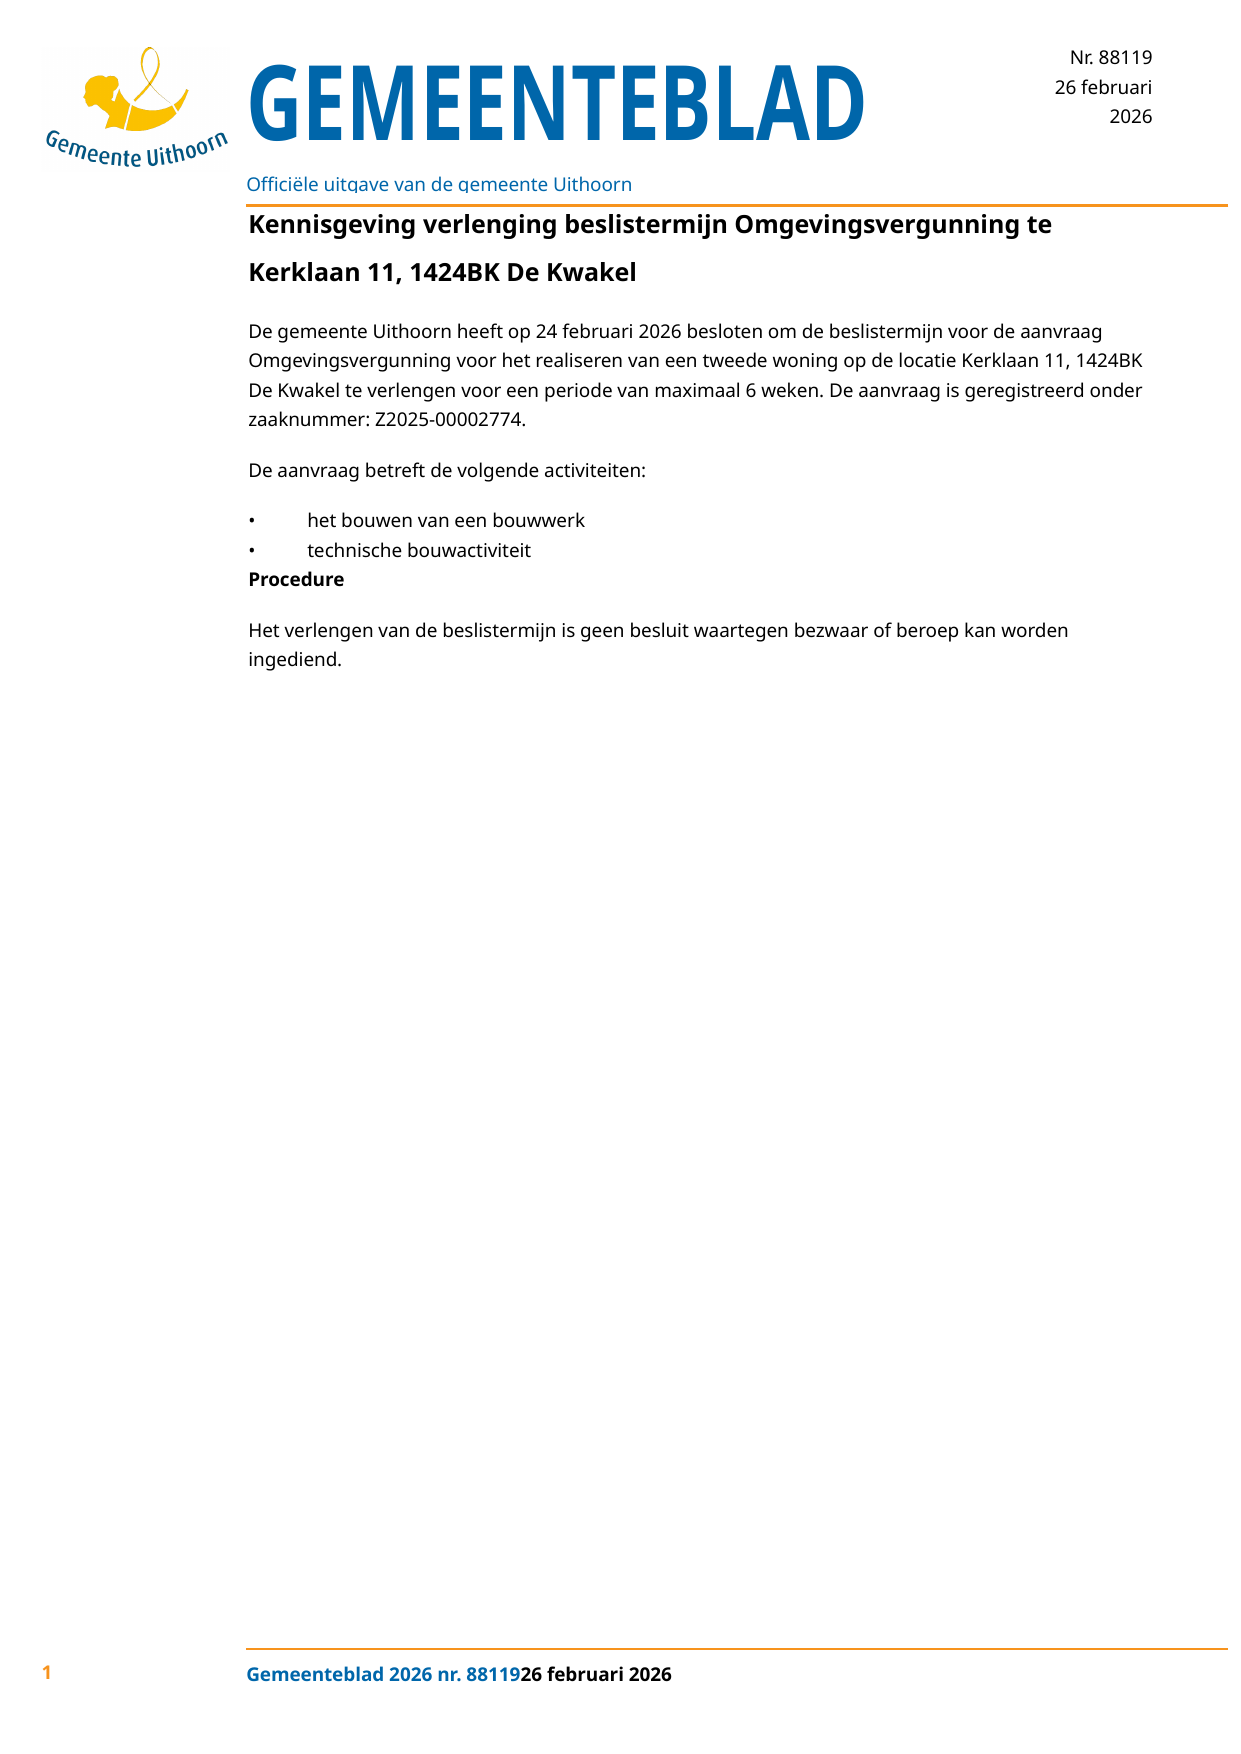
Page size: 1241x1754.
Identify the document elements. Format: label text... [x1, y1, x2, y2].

list technische bouwactiviteit [248, 537, 1152, 563]
text De gemeente Uithoorn heeft op 24 februari 2026 besloten om de beslistermijn voor de aanvraag Omgevingsvergunning voor het realiseren van een tweede woning op de locatie Kerklaan 11, 1424BK De Kwakel te verlengen voor een periode van maximaal 6 weken. De aanvraag is geregistreerd onder zaaknummer: Z2025-00002774. [248, 318, 1152, 432]
text De aanvraag betreft de volgende activiteiten: [248, 457, 1152, 483]
list het bouwen van een bouwwerk [248, 507, 1152, 533]
picture [41, 47, 231, 172]
text Procedure [248, 567, 1152, 592]
text Het verlengen van de beslistermijn is geen besluit waartegen bezwaar of beroep kan worden ingediend. [248, 617, 1152, 672]
text Kennisgeving verlenging beslistermijn Omgevingsvergunning te Kerklaan 11, 1424BK De Kwakel [248, 207, 1152, 288]
